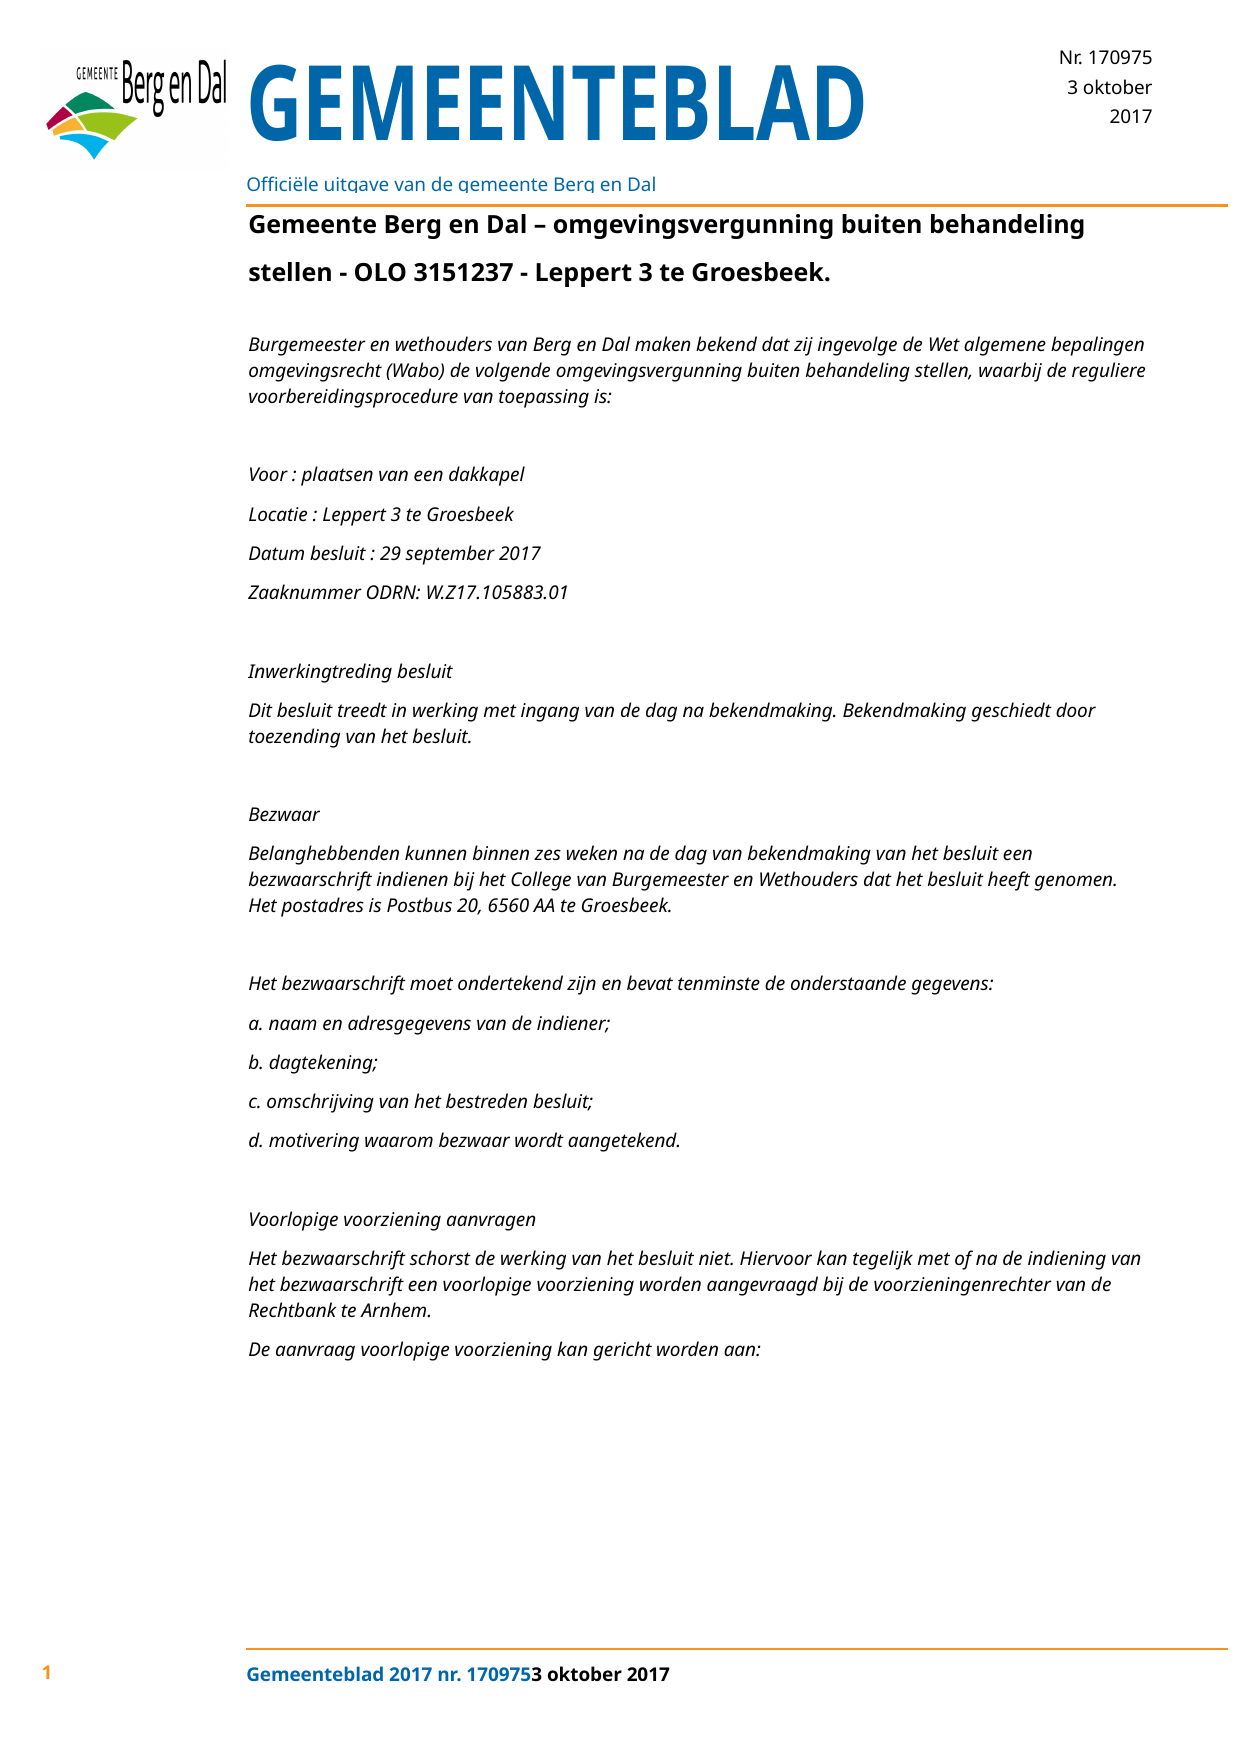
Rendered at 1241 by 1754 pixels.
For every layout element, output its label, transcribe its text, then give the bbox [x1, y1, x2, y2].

text Het bezwaarschrift moet ondertekend zijn en bevat tenminste de onderstaande gegevens: [248, 971, 1152, 996]
text Het bezwaarschrift schorst de werking van het besluit niet. Hiervoor kan tegelijk met of na de indiening van het bezwaarschrift een voorlopige voorziening worden aangevraagd bij de voorzieningenrechter van de Rechtbank te Arnhem. [248, 1246, 1152, 1323]
text Datum besluit : 29 september 2017 [248, 540, 1152, 566]
text Inwerkingtreding besluit [248, 658, 1152, 683]
text Gemeente Berg en Dal – omgevingsvergunning buiten behandeling stellen - OLO 3151237 - Leppert 3 te Groesbeek. [248, 207, 1152, 288]
text a. naam en adresgegevens van de indiener; [248, 1010, 1152, 1036]
text d. motivering waarom bezwaar wordt aangetekend. [248, 1128, 1152, 1153]
text Locatie : Leppert 3 te Groesbeek [248, 501, 1152, 526]
text Bezwaar [248, 801, 1152, 827]
text Voorlopige voorziening aanvragen [248, 1206, 1152, 1232]
text De aanvraag voorlopige voorziening kan gericht worden aan: [248, 1336, 1152, 1362]
text Voor : plaatsen van een dakkapel [248, 461, 1152, 487]
picture [41, 47, 231, 172]
text c. omschrijving van het bestreden besluit; [248, 1088, 1152, 1114]
text Dit besluit treedt in werking met ingang van de dag na bekendmaking. Bekendmaking geschiedt door toezending van het besluit. [248, 697, 1152, 748]
text Belanghebbenden kunnen binnen zes weken na de dag van bekendmaking van het besluit een bezwaarschrift indienen bij het College van Burgemeester en Wethouders dat het besluit heeft genomen. Het postadres is Postbus 20, 6560 AA te Groesbeek. [248, 841, 1152, 918]
text Zaaknummer ODRN: W.Z17.105883.01 [248, 579, 1152, 605]
text b. dagtekening; [248, 1049, 1152, 1075]
text Burgemeester en wethouders van Berg en Dal maken bekend dat zij ingevolge de Wet algemene bepalingen omgevingsrecht (Wabo) de volgende omgevingsvergunning buiten behandeling stellen, waarbij de reguliere voorbereidingsprocedure van toepassing is: [248, 331, 1152, 409]
